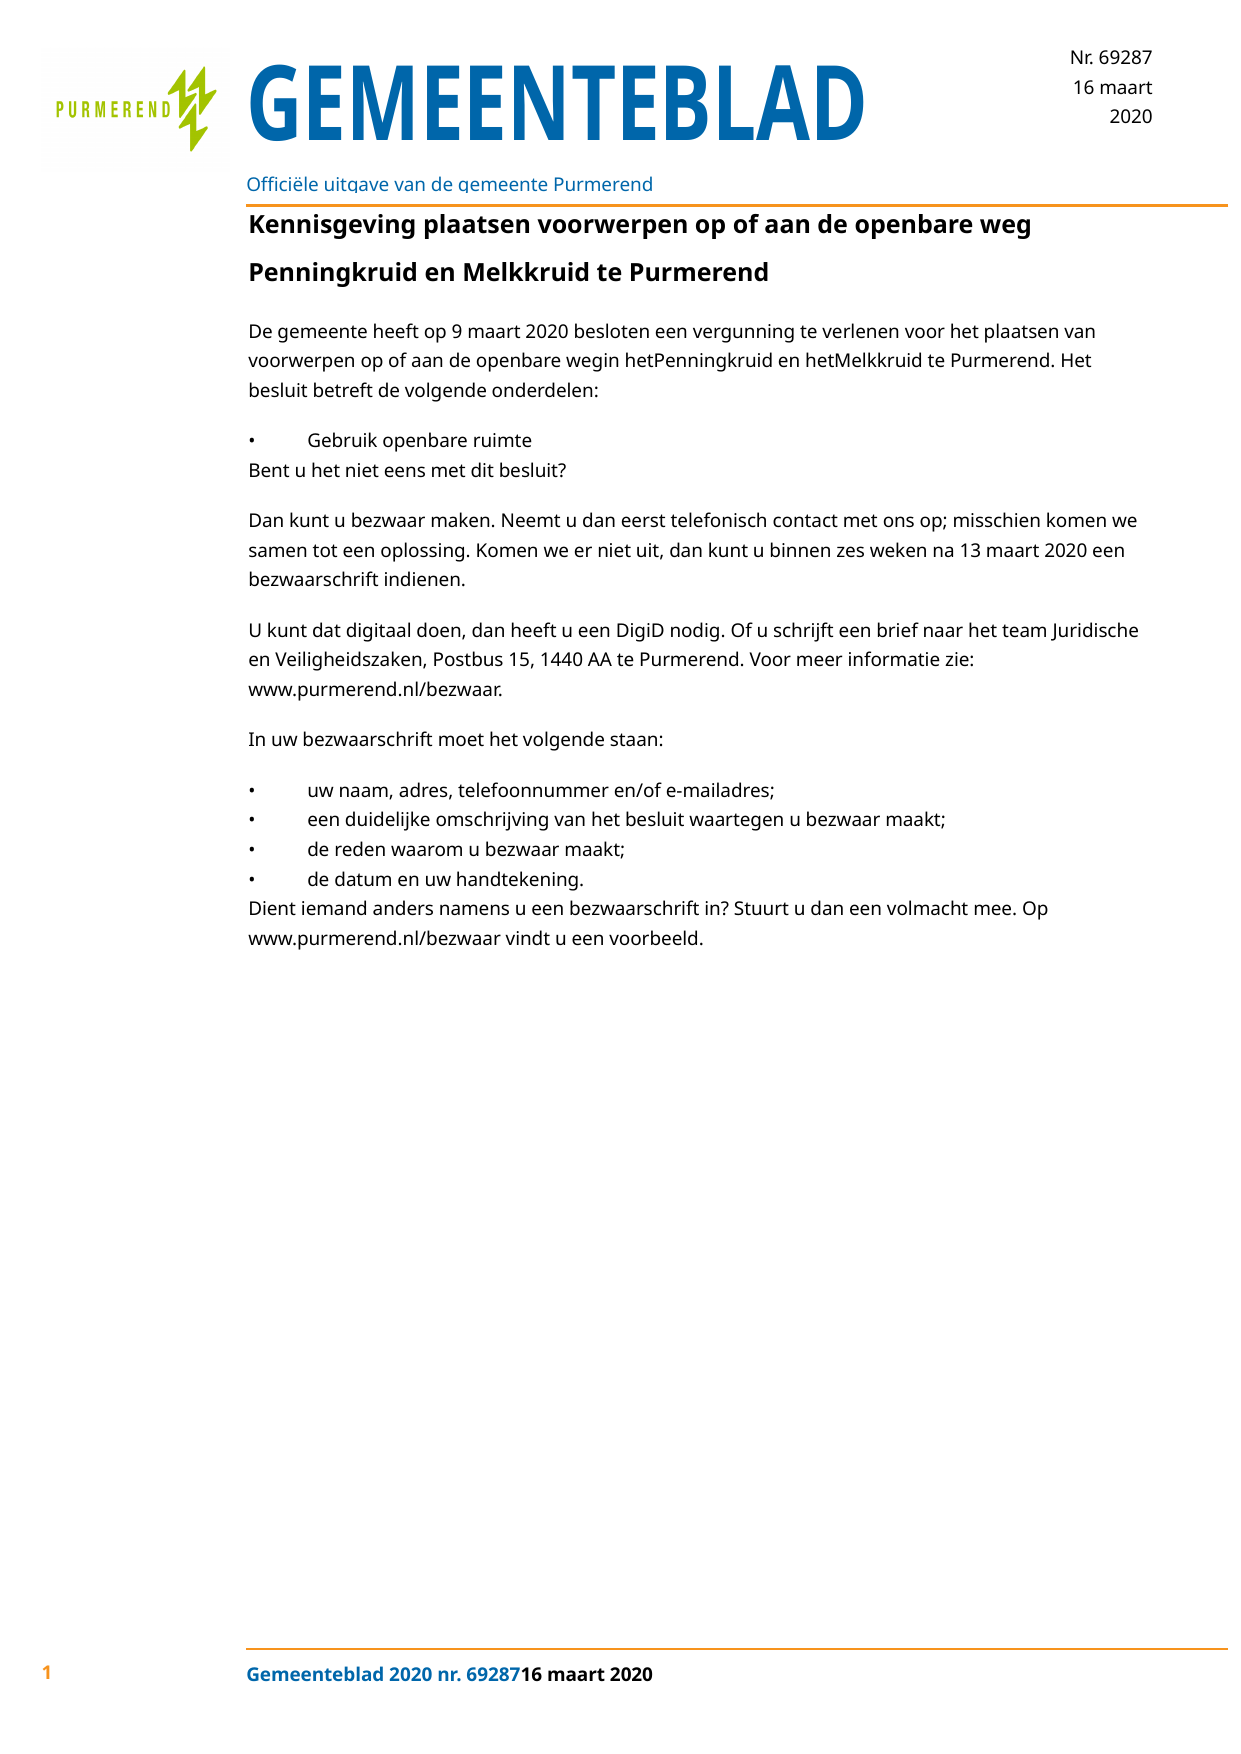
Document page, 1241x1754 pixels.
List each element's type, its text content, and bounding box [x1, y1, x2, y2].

list Gebruik openbare ruimte [248, 427, 1152, 453]
text In uw bezwaarschrift moet het volgende staan: [248, 727, 1152, 752]
list uw naam, adres, telefoonnummer en/of e-mailadres; [248, 777, 1152, 803]
list de reden waarom u bezwaar maakt; [248, 836, 1152, 862]
list een duidelijke omschrijving van het besluit waartegen u bezwaar maakt; [248, 807, 1152, 832]
text U kunt dat digitaal doen, dan heeft u een DigiD nodig. Of u schrijft een brief naar het team Juridische en Veiligheidszaken, Postbus 15, 1440 AA te Purmerend. Voor meer informatie zie: www.purmerend.nl/bezwaar. [248, 617, 1152, 702]
text Dient iemand anders namens u een bezwaarschrift in? Stuurt u dan een volmacht mee. Op www.purmerend.nl/bezwaar vindt u een voorbeeld. [248, 895, 1152, 951]
text De gemeente heeft op 9 maart 2020 besloten een vergunning te verlenen voor het plaatsen van voorwerpen op of aan de openbare wegin hetPenningkruid en hetMelkkruid te Purmerend. Het besluit betreft de volgende onderdelen: [248, 318, 1152, 403]
picture [41, 47, 231, 172]
text Bent u het niet eens met dit besluit? [248, 457, 1152, 483]
list de datum en uw handtekening. [248, 866, 1152, 892]
text Kennisgeving plaatsen voorwerpen op of aan de openbare weg Penningkruid en Melkkruid te Purmerend [248, 207, 1152, 288]
text Dan kunt u bezwaar maken. Neemt u dan eerst telefonisch contact met ons op; misschien komen we samen tot een oplossing. Komen we er niet uit, dan kunt u binnen zes weken na 13 maart 2020 een bezwaarschrift indienen. [248, 507, 1152, 592]
